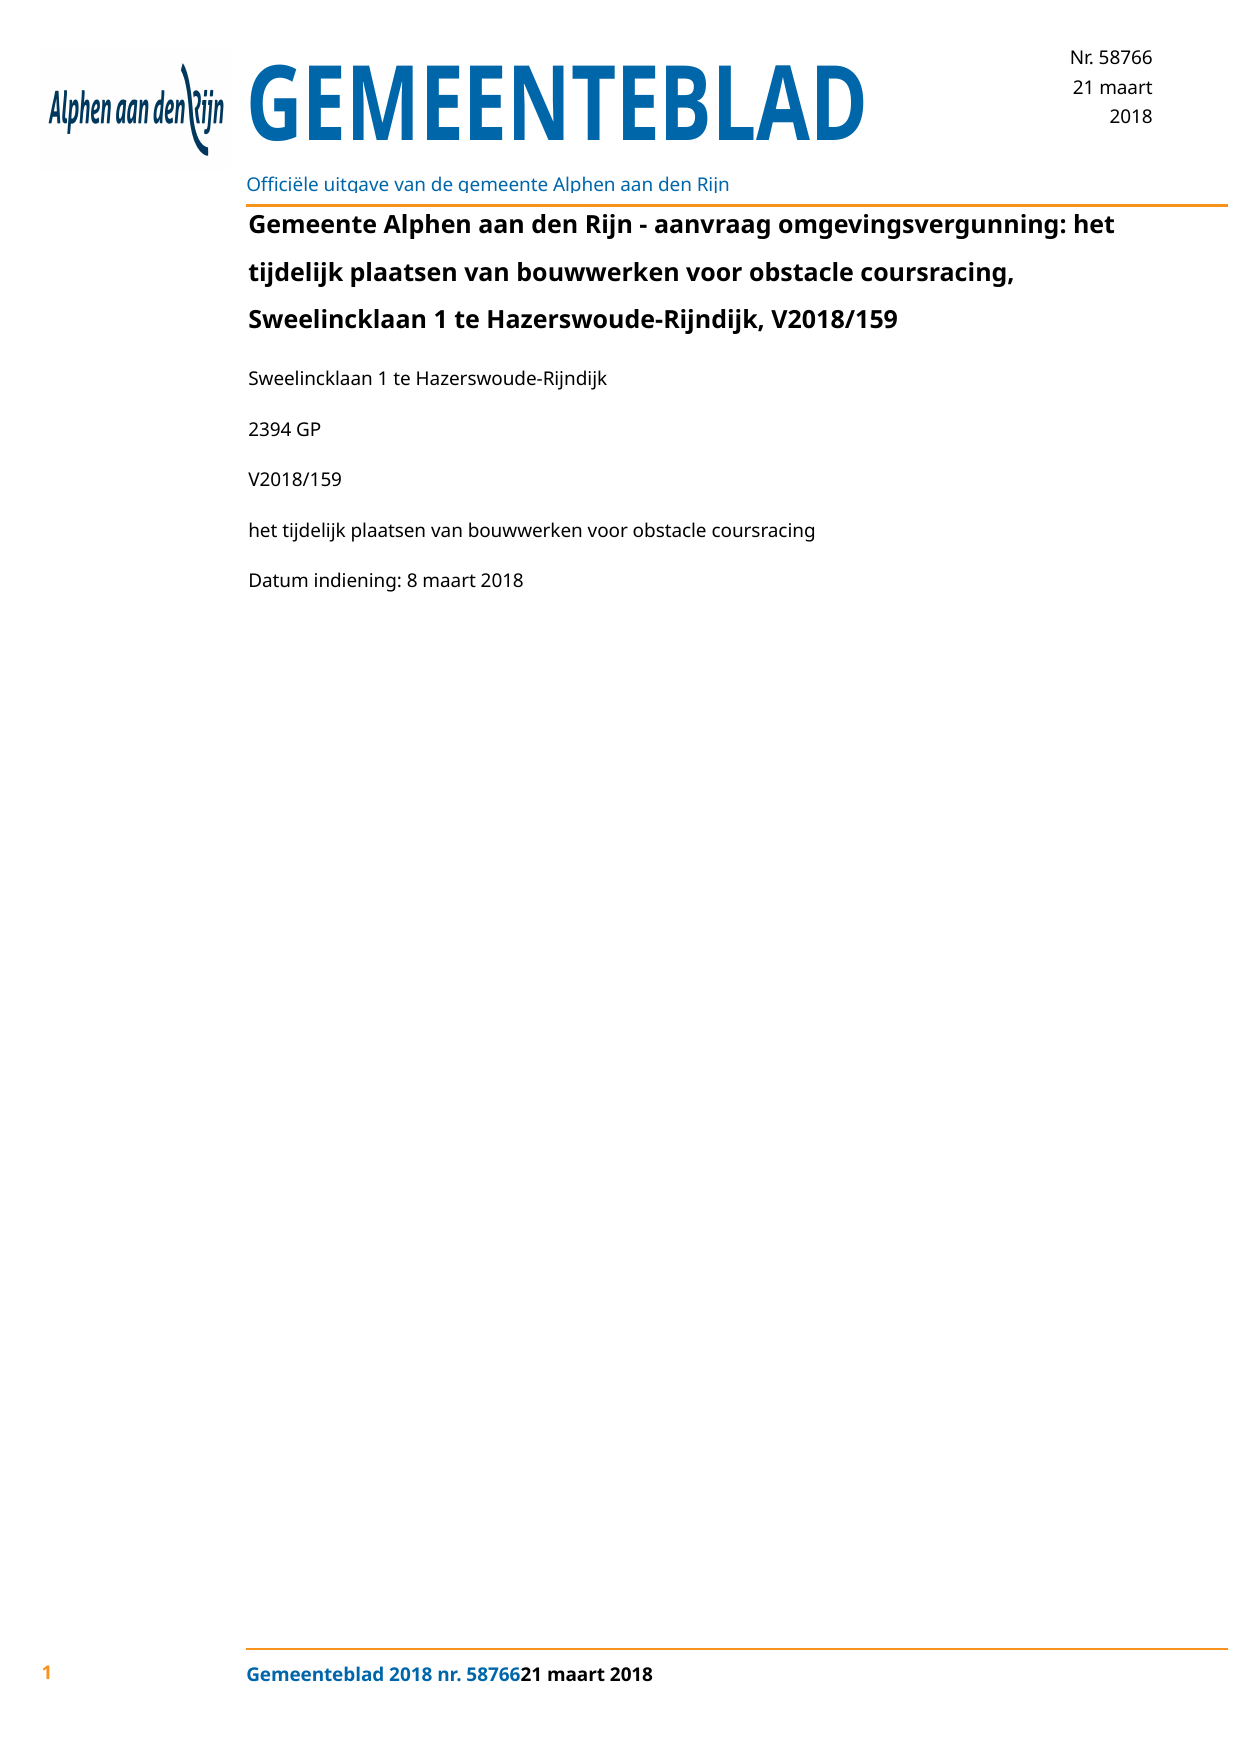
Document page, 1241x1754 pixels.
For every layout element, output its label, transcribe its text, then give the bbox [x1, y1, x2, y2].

text Gemeente Alphen aan den Rijn - aanvraag omgevingsvergunning: het tijdelijk plaatsen van bouwwerken voor obstacle coursracing, Sweelincklaan 1 te Hazerswoude-Rijndijk, V2018/159 [248, 207, 1152, 336]
text het tijdelijk plaatsen van bouwwerken voor obstacle coursracing [248, 517, 1152, 542]
text 2394 GP [248, 416, 1152, 442]
text Datum indiening: 8 maart 2018 [248, 567, 1152, 593]
text Sweelincklaan 1 te Hazerswoude-Rijndijk [248, 366, 1152, 391]
text V2018/159 [248, 466, 1152, 492]
picture [41, 47, 231, 172]
